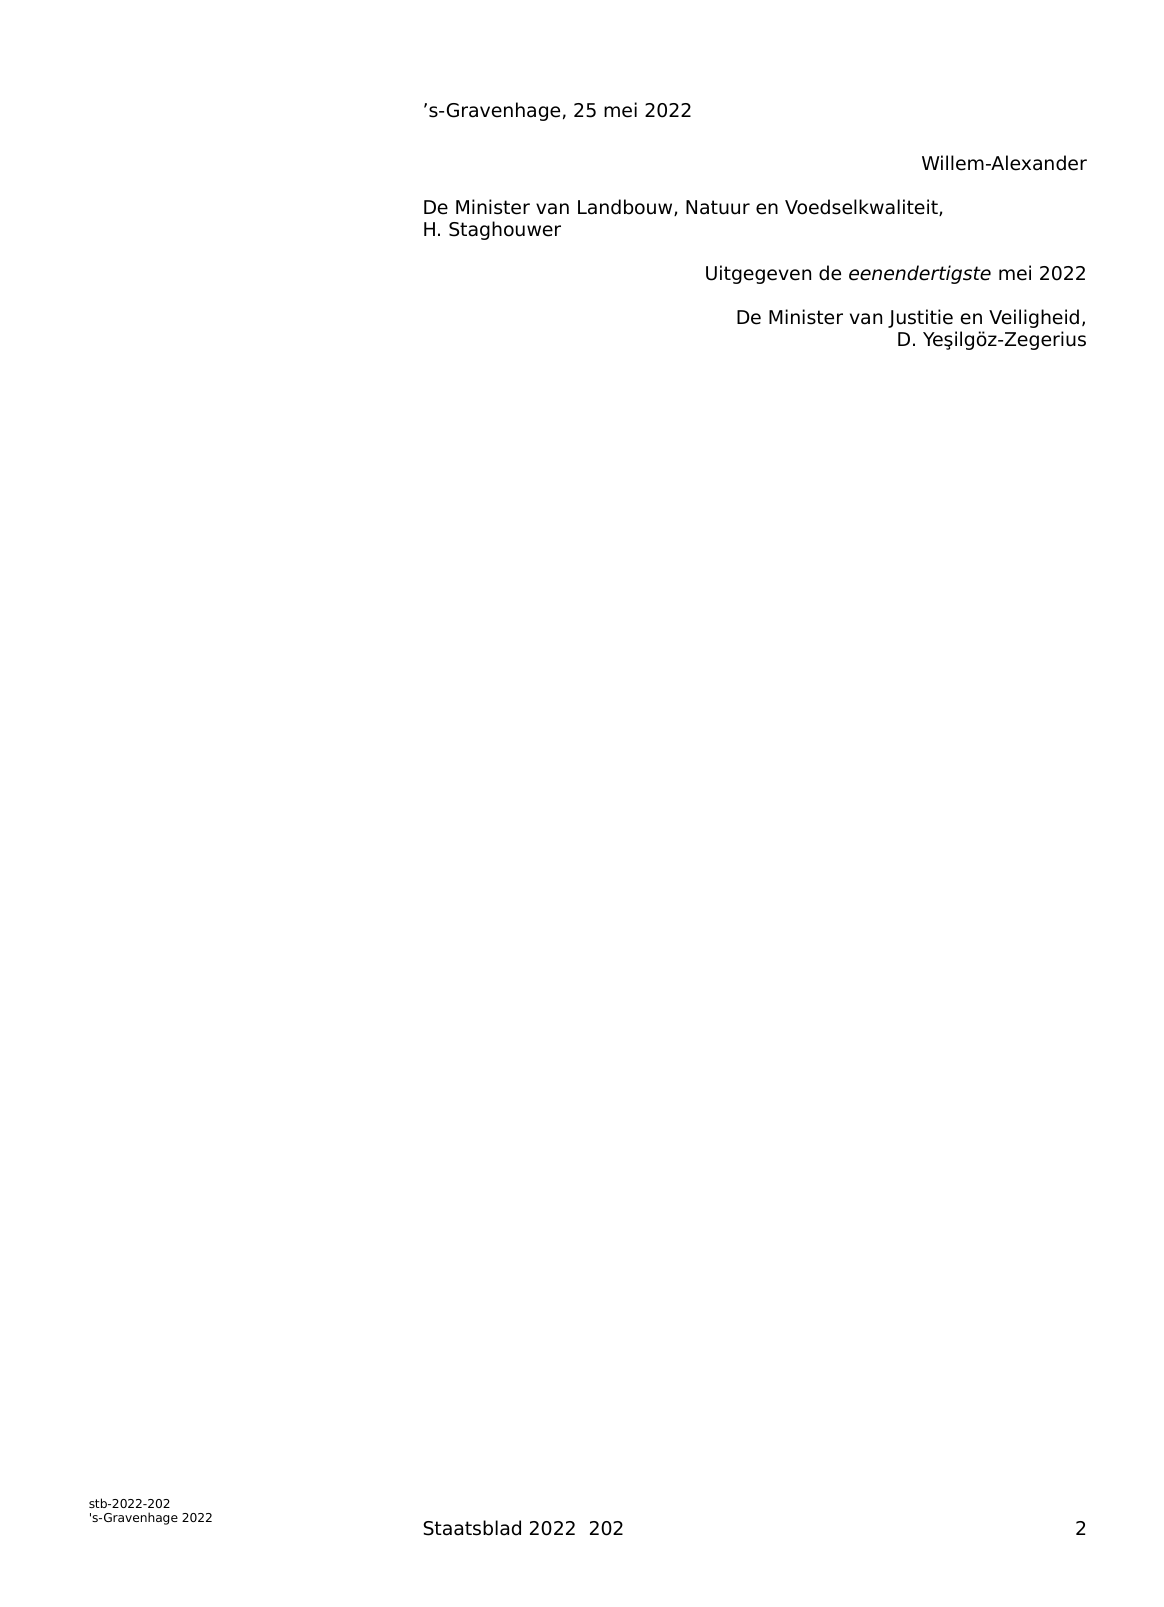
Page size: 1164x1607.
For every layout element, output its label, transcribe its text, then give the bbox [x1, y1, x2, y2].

text De Minister van Justitie en Veiligheid, D. Yeşilgöz-Zegerius [422, 307, 1087, 351]
text De Minister van Landbouw, Natuur en Voedselkwaliteit, H. Staghouwer [422, 197, 1087, 241]
text Uitgegeven de eenendertigste mei 2022 [422, 263, 1087, 285]
text Willem-Alexander [422, 152, 1087, 174]
text 's-Gravenhage 2022 [88, 1511, 323, 1525]
text stb-2022-202 [88, 1497, 323, 1511]
text ’s-Gravenhage, 25 mei 2022 [422, 100, 1087, 122]
